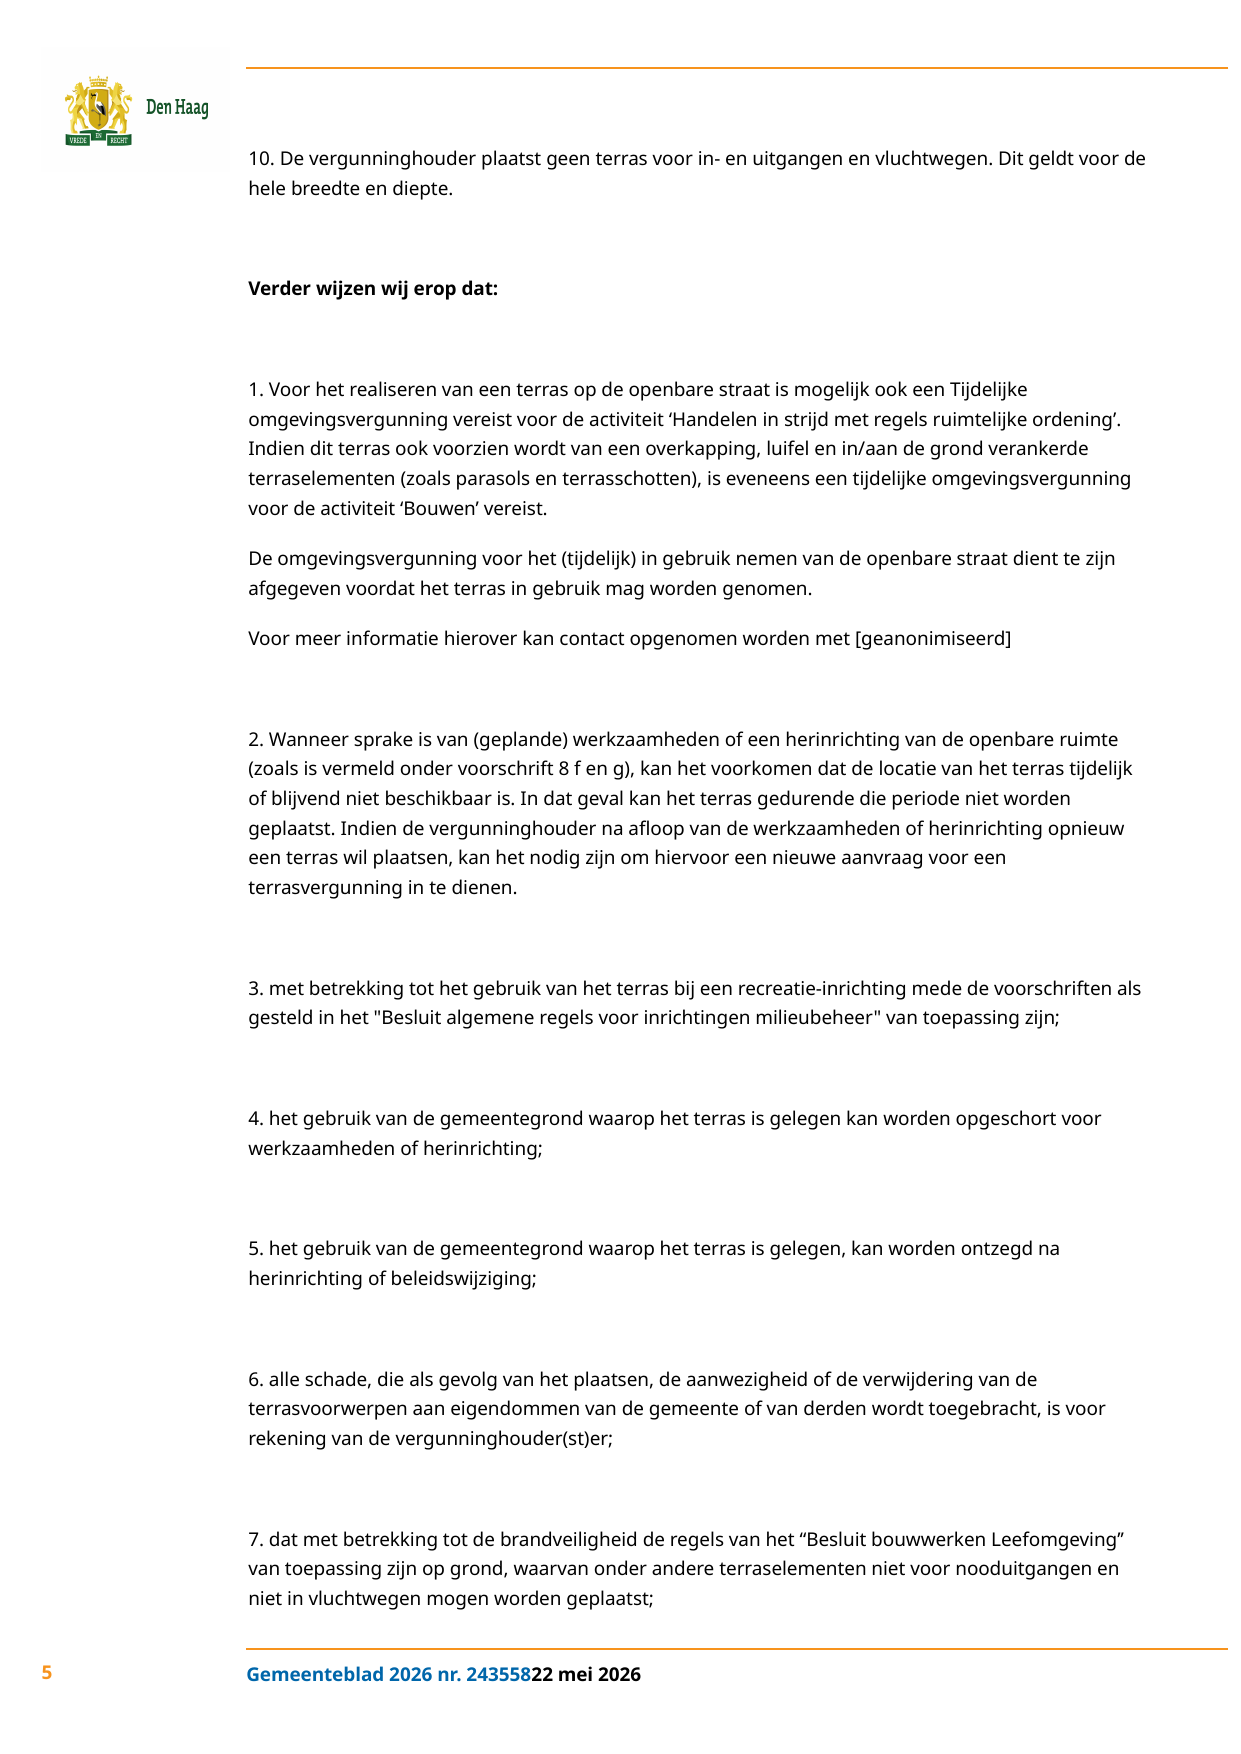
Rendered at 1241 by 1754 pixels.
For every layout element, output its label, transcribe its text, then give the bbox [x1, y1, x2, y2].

text Voor meer informatie hierover kan contact opgenomen worden met [geanonimiseerd] [248, 625, 1152, 651]
text Verder wijzen wij erop dat: [248, 276, 1152, 301]
text 4. het gebruik van de gemeentegrond waarop het terras is gelegen kan worden opgeschort voor werkzaamheden of herinrichting; [248, 1105, 1152, 1161]
picture [41, 47, 231, 172]
text 10. De vergunninghouder plaatst geen terras voor in- en uitgangen en vluchtwegen. Dit geldt voor de hele breedte en diepte. [248, 145, 1152, 201]
text 2. Wanneer sprake is van (geplande) werkzaamheden of een herinrichting van de openbare ruimte (zoals is vermeld onder voorschrift 8 f en g), kan het voorkomen dat de locatie van het terras tijdelijk of blijvend niet beschikbaar is. In dat geval kan het terras gedurende die periode niet worden geplaatst. Indien de vergunninghouder na afloop van de werkzaamheden of herinrichting opnieuw een terras wil plaatsen, kan het nodig zijn om hiervoor een nieuwe aanvraag voor een terrasvergunning in te dienen. [248, 726, 1152, 900]
text De omgevingsvergunning voor het (tijdelijk) in gebruik nemen van de openbare straat dient te zijn afgegeven voordat het terras in gebruik mag worden genomen. [248, 545, 1152, 601]
text 1. Voor het realiseren van een terras op de openbare straat is mogelijk ook een Tijdelijke omgevingsvergunning vereist voor de activiteit ‘Handelen in strijd met regels ruimtelijke ordening’. Indien dit terras ook voorzien wordt van een overkapping, luifel en in/aan de grond verankerde terraselementen (zoals parasols en terrasschotten), is eveneens een tijdelijke omgevingsvergunning voor de activiteit ‘Bouwen’ vereist. [248, 376, 1152, 521]
text 3. met betrekking tot het gebruik van het terras bij een recreatie-inrichting mede de voorschriften als gesteld in het "Besluit algemene regels voor inrichtingen milieubeheer" van toepassing zijn; [248, 975, 1152, 1030]
text 5. het gebruik van de gemeentegrond waarop het terras is gelegen, kan worden ontzegd na herinrichting of beleidswijziging; [248, 1236, 1152, 1291]
text 7. dat met betrekking tot de brandveiligheid de regels van het “Besluit bouwwerken Leefomgeving’’ van toepassing zijn op grond, waarvan onder andere terraselementen niet voor nooduitgangen en niet in vluchtwegen mogen worden geplaatst; [248, 1526, 1152, 1611]
text 6. alle schade, die als gevolg van het plaatsen, de aanwezigheid of de verwijdering van de terrasvoorwerpen aan eigendommen van de gemeente of van derden wordt toegebracht, is voor rekening van de vergunninghouder(st)er; [248, 1366, 1152, 1451]
